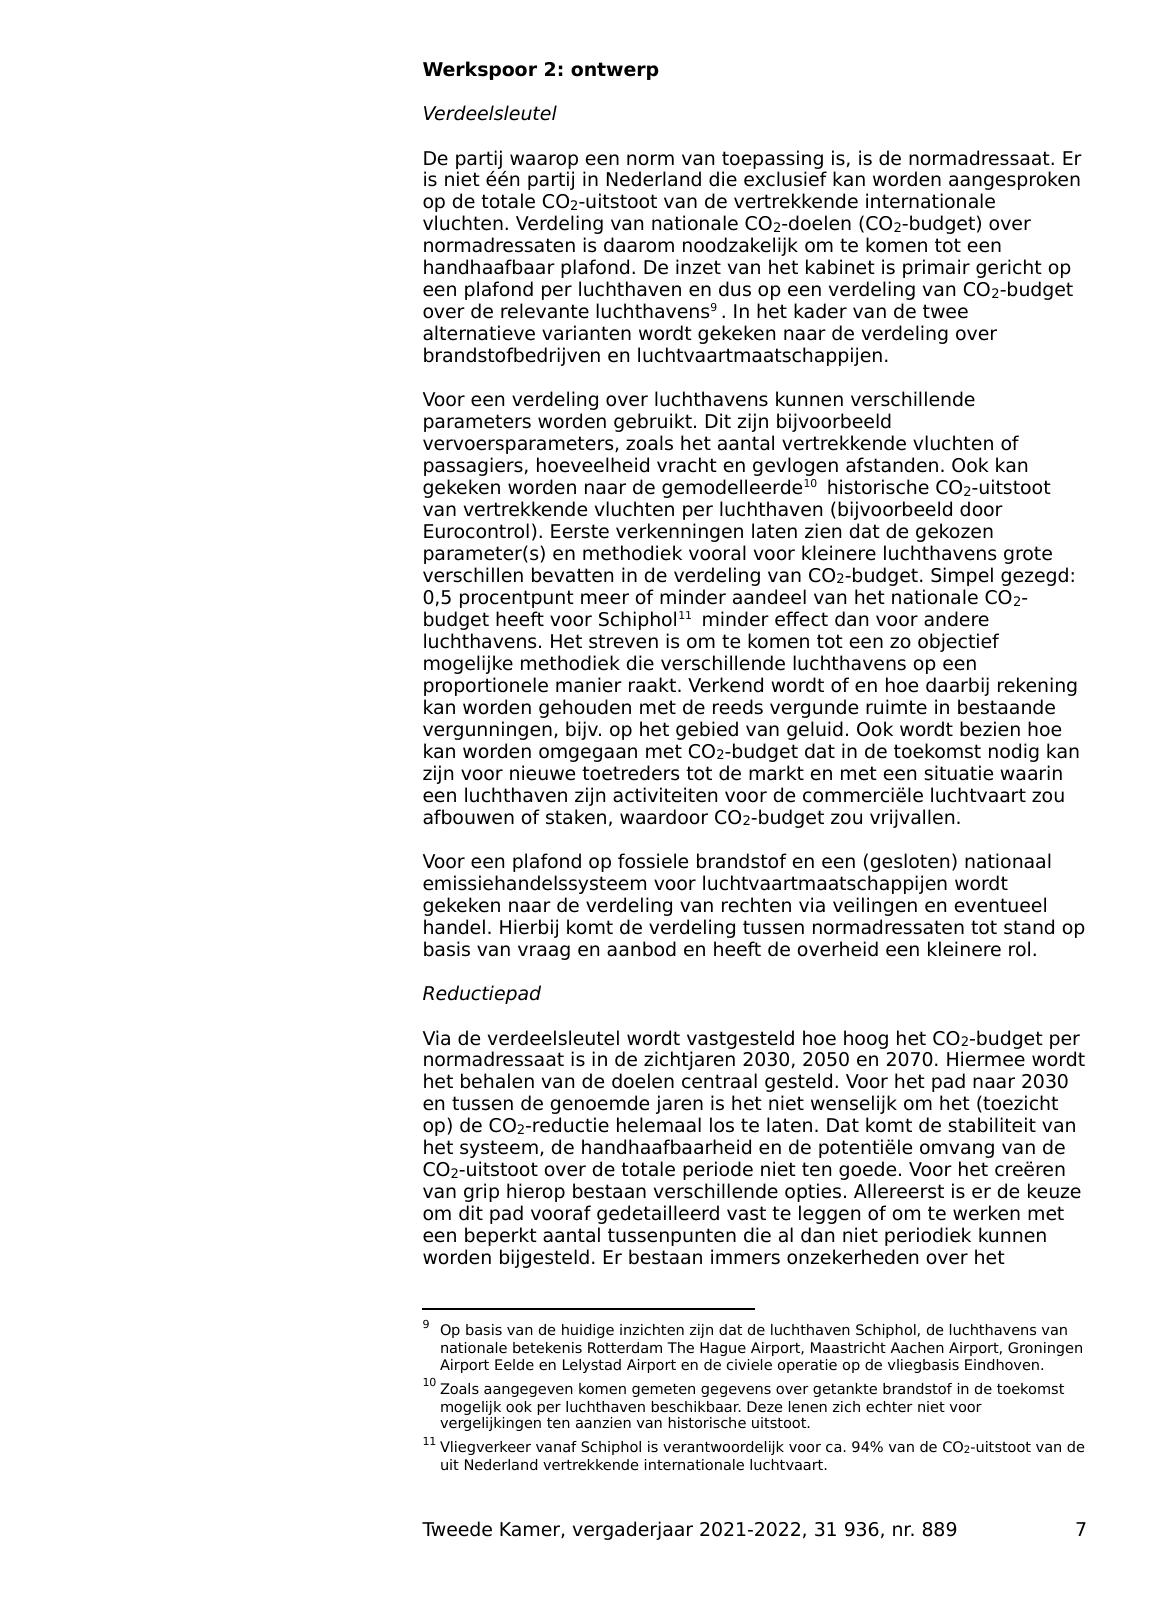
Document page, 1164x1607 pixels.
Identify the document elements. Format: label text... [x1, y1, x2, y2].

text Voor een verdeling over luchthavens kunnen verschillende parameters worden gebruikt. Dit zijn bijvoorbeeld vervoersparameters, zoals het aantal vertrekkende vluchten of passagiers, hoeveelheid vracht en gevlogen afstanden. Ook kan gekeken worden naar de gemodelleerde historische CO2-uitstoot van vertrekkende vluchten per luchthaven (bijvoorbeeld door Eurocontrol). Eerste verkenningen laten zien dat de gekozen parameter(s) en methodiek vooral voor kleinere luchthavens grote verschillen bevatten in de verdeling van CO2-budget. Simpel gezegd: 0,5 procentpunt meer of minder aandeel van het nationale CO2-budget heeft voor Schiphol minder effect dan voor andere luchthavens. Het streven is om te komen tot een zo objectief mogelijke methodiek die verschillende luchthavens op een proportionele manier raakt. Verkend wordt of en hoe daarbij rekening kan worden gehouden met de reeds vergunde ruimte in bestaande vergunningen, bijv. op het gebied van geluid. Ook wordt bezien hoe kan worden omgegaan met CO2-budget dat in de toekomst nodig kan zijn voor nieuwe toetreders tot de markt en met een situatie waarin een luchthaven zijn activiteiten voor de commerciële luchtvaart zou afbouwen of staken, waardoor CO2-budget zou vrijvallen. [422, 389, 1087, 829]
subtitle Werkspoor 2: ontwerp [422, 59, 1087, 81]
subtitle Verdeelsleutel [422, 103, 1087, 125]
text Vliegverkeer vanaf Schiphol is verantwoordelijk voor ca. 94% van de CO2-uitstoot van de uit Nederland vertrekkende internationale luchtvaart. [422, 1435, 1087, 1474]
text Voor een plafond op fossiele brandstof en een (gesloten) nationaal emissiehandelssysteem voor luchtvaartmaatschappijen wordt gekeken naar de verdeling van rechten via veilingen en eventueel handel. Hierbij komt de verdeling tussen normadressaten tot stand op basis van vraag en aanbod en heeft de overheid een kleinere rol. [422, 851, 1087, 961]
subtitle Reductiepad [422, 983, 1087, 1005]
text De partij waarop een norm van toepassing is, is de normadressaat. Er is niet één partij in Nederland die exclusief kan worden aangesproken op de totale CO2-uitstoot van de vertrekkende internationale vluchten. Verdeling van nationale CO2-doelen (CO2-budget) over normadressaten is daarom noodzakelijk om te komen tot een handhaafbaar plafond. De inzet van het kabinet is primair gericht op een plafond per luchthaven en dus op een verdeling van CO2-budget over de relevante luchthavens. In het kader van de twee alternatieve varianten wordt gekeken naar de verdeling over brandstofbedrijven en luchtvaartmaatschappijen. [422, 147, 1087, 367]
text Zoals aangegeven komen gemeten gegevens over getankte brandstof in de toekomst mogelijk ook per luchthaven beschikbaar. Deze lenen zich echter niet voor vergelijkingen ten aanzien van historische uitstoot. [422, 1377, 1087, 1432]
text Op basis van de huidige inzichten zijn dat de luchthaven Schiphol, de luchthavens van nationale betekenis Rotterdam The Hague Airport, Maastricht Aachen Airport, Groningen Airport Eelde en Lelystad Airport en de civiele operatie op de vliegbasis Eindhoven. [422, 1318, 1087, 1374]
text Via de verdeelsleutel wordt vastgesteld hoe hoog het CO2-budget per normadressaat is in de zichtjaren 2030, 2050 en 2070. Hiermee wordt het behalen van de doelen centraal gesteld. Voor het pad naar 2030 en tussen de genoemde jaren is het niet wenselijk om het (toezicht op) de CO2-reductie helemaal los te laten. Dat komt de stabiliteit van het systeem, de handhaafbaarheid en de potentiële omvang van de CO2-uitstoot over de totale periode niet ten goede. Voor het creëren van grip hierop bestaan verschillende opties. Allereerst is er de keuze om dit pad vooraf gedetailleerd vast te leggen of om te werken met een beperkt aantal tussenpunten die al dan niet periodiek kunnen worden bijgesteld. Er bestaan immers onzekerheden over het [422, 1027, 1087, 1269]
